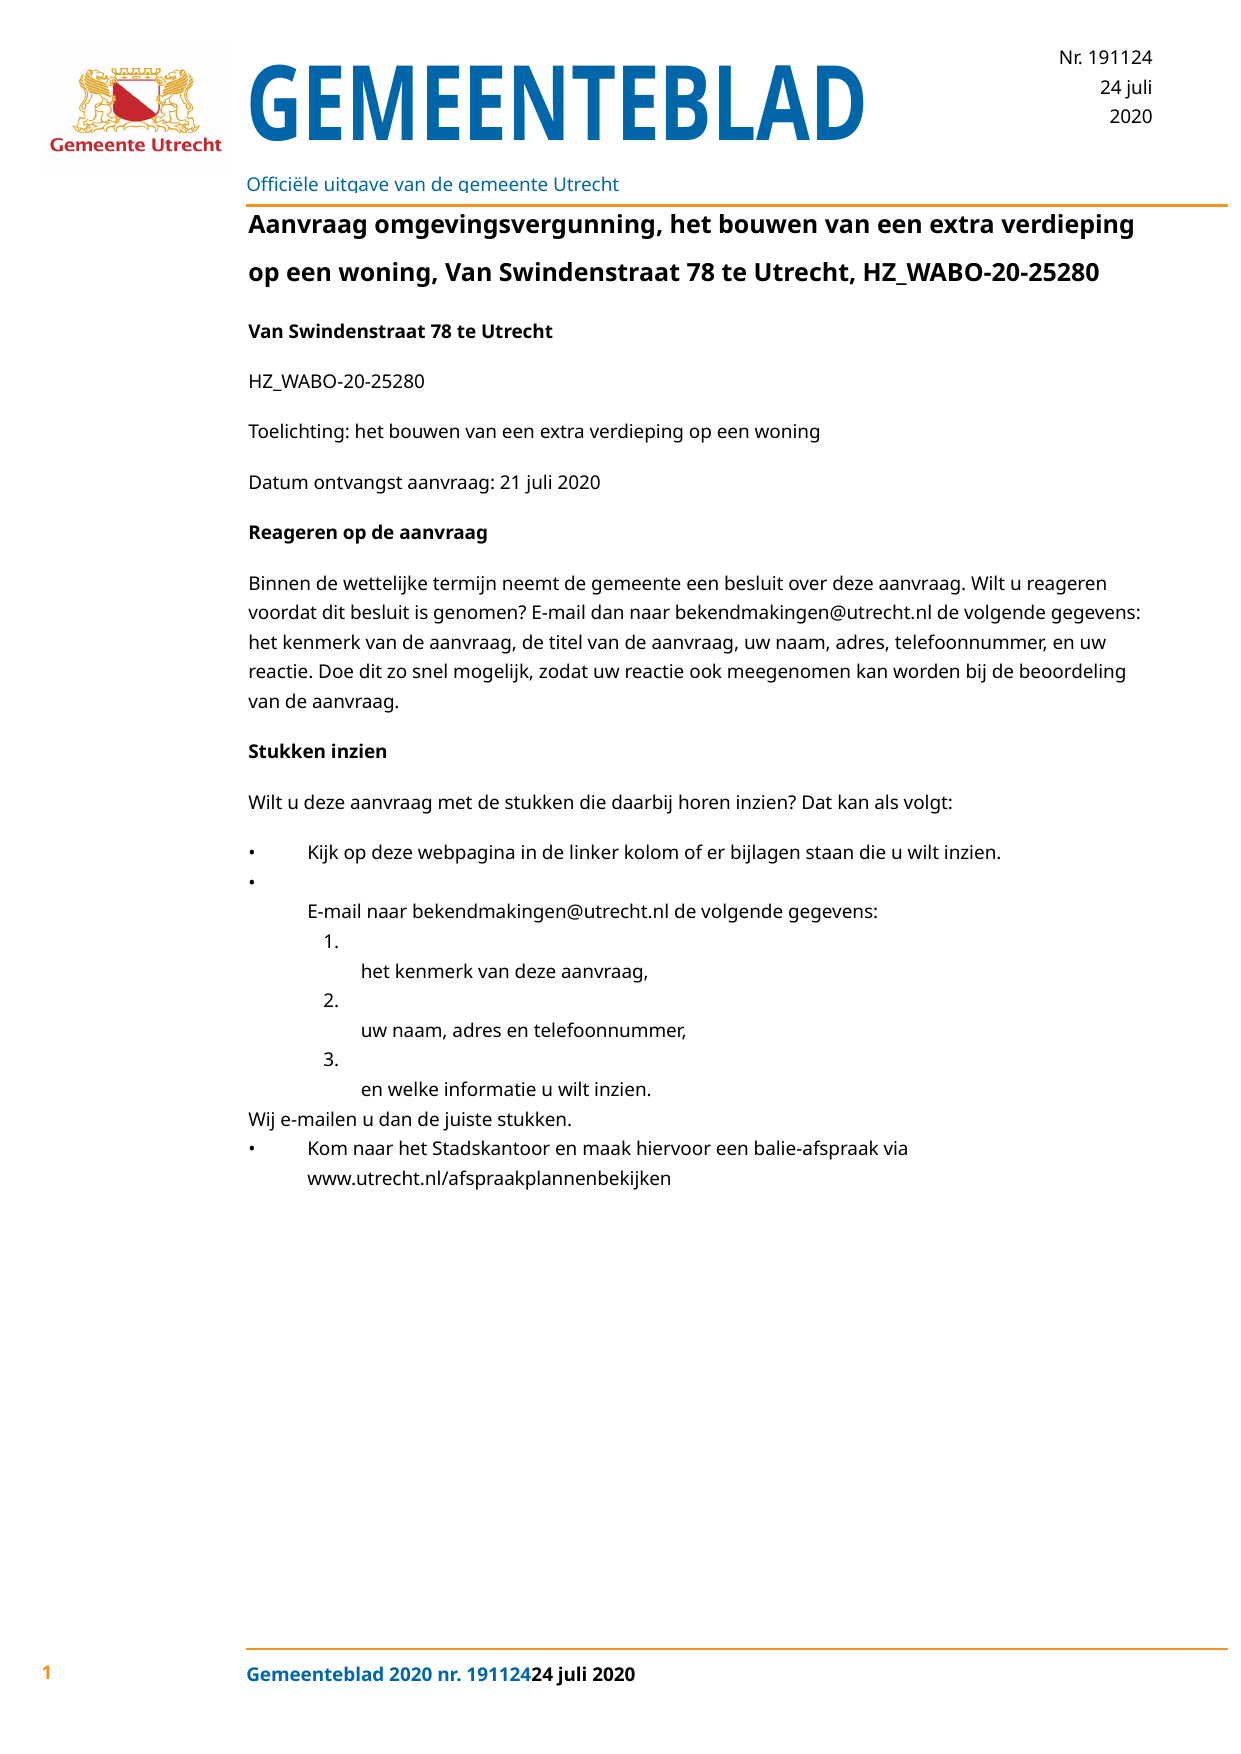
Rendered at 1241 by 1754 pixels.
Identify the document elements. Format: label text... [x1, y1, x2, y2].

text Reageren op de aanvraag [248, 519, 1152, 545]
text Stukken inzien [248, 739, 1152, 764]
text Toelichting: het bouwen van een extra verdieping op een woning [248, 419, 1152, 444]
text Binnen de wettelijke termijn neemt de gemeente een besluit over deze aanvraag. Wilt u reageren voordat dit besluit is genomen? E-mail dan naar bekendmakingen@utrecht.nl de volgende gegevens: het kenmerk van de aanvraag, de titel van de aanvraag, uw naam, adres, telefoonnummer, en uw reactie. Doe dit zo snel mogelijk, zodat uw reactie ook meegenomen kan worden bij de beoordeling van de aanvraag. [248, 570, 1152, 714]
picture [41, 47, 231, 172]
list Kijk op deze webpagina in de linker kolom of er bijlagen staan die u wilt inzien. [248, 839, 1152, 865]
list Kom naar het Stadskantoor en maak hiervoor een balie-afspraak via www.utrecht.nl/afspraakplannenbekijken [248, 1135, 1152, 1191]
text HZ_WABO-20-25280 [248, 368, 1152, 394]
text Wij e-mailen u dan de juiste stukken. [248, 1106, 1152, 1132]
list uw naam, adres en telefoonnummer, [323, 1017, 1152, 1043]
text Aanvraag omgevingsvergunning, het bouwen van een extra verdieping op een woning, Van Swindenstraat 78 te Utrecht, HZ_WABO-20-25280 [248, 207, 1152, 288]
text Datum ontvangst aanvraag: 21 juli 2020 [248, 469, 1152, 495]
list het kenmerk van deze aanvraag, [323, 958, 1152, 984]
list E-mail naar bekendmakingen@utrecht.nl de volgende gegevens: [248, 899, 1152, 924]
list en welke informatie u wilt inzien. [323, 1076, 1152, 1102]
text Wilt u deze aanvraag met de stukken die daarbij horen inzien? Dat kan als volgt: [248, 789, 1152, 815]
text Van Swindenstraat 78 te Utrecht [248, 318, 1152, 344]
